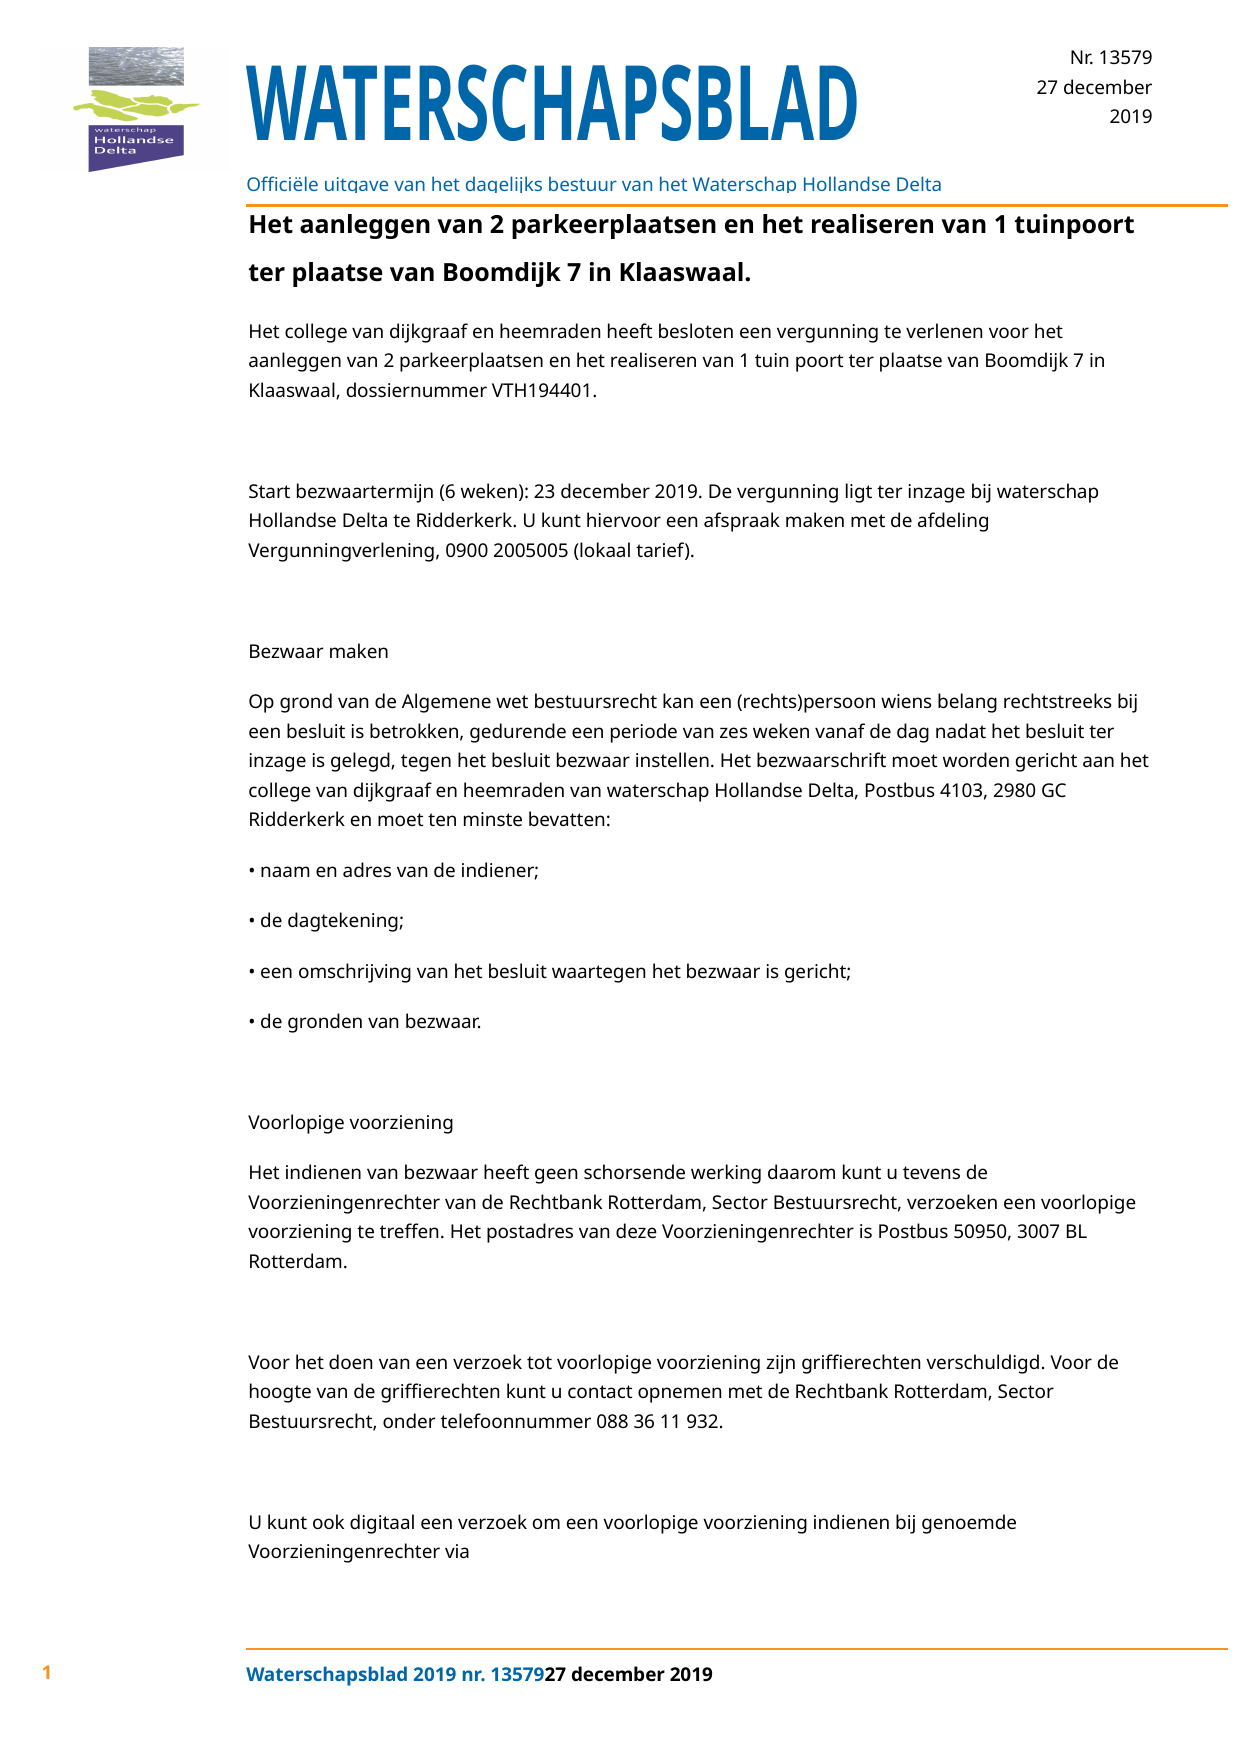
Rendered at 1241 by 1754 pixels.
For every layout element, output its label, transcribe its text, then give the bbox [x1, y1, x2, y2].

picture [41, 47, 231, 172]
text Het college van dijkgraaf en heemraden heeft besloten een vergunning te verlenen voor het aanleggen van 2 parkeerplaatsen en het realiseren van 1 tuin poort ter plaatse van Boomdijk 7 in Klaaswaal, dossiernummer VTH194401. [248, 318, 1152, 403]
text Het indienen van bezwaar heeft geen schorsende werking daarom kunt u tevens de Voorzieningenrechter van de Rechtbank Rotterdam, Sector Bestuursrecht, verzoeken een voorlopige voorziening te treffen. Het postadres van deze Voorzieningenrechter is Postbus 50950, 3007 BL Rotterdam. [248, 1159, 1152, 1274]
text Start bezwaartermijn (6 weken): 23 december 2019. De vergunning ligt ter inzage bij waterschap Hollandse Delta te Ridderkerk. U kunt hiervoor een afspraak maken met de afdeling Vergunningverlening, 0900 2005005 (lokaal tarief). [248, 478, 1152, 563]
text Voorlopige voorziening [248, 1109, 1152, 1135]
text • de dagtekening; [248, 907, 1152, 933]
text Bezwaar maken [248, 638, 1152, 664]
text U kunt ook digitaal een verzoek om een voorlopige voorziening indienen bij genoemde Voorzieningenrechter via [248, 1509, 1152, 1564]
text • een omschrijving van het besluit waartegen het bezwaar is gericht; [248, 958, 1152, 984]
text Het aanleggen van 2 parkeerplaatsen en het realiseren van 1 tuinpoort ter plaatse van Boomdijk 7 in Klaaswaal. [248, 207, 1152, 288]
text Op grond van de Algemene wet bestuursrecht kan een (rechts)persoon wiens belang rechtstreeks bij een besluit is betrokken, gedurende een periode van zes weken vanaf de dag nadat het besluit ter inzage is gelegd, tegen het besluit bezwaar instellen. Het bezwaarschrift moet worden gericht aan het college van dijkgraaf en heemraden van waterschap Hollandse Delta, Postbus 4103, 2980 GC Ridderkerk en moet ten minste bevatten: [248, 688, 1152, 832]
text • de gronden van bezwaar. [248, 1008, 1152, 1034]
text Voor het doen van een verzoek tot voorlopige voorziening zijn griffierechten verschuldigd. Voor de hoogte van de griffierechten kunt u contact opnemen met de Rechtbank Rotterdam, Sector Bestuursrecht, onder telefoonnummer 088 36 11 932. [248, 1349, 1152, 1434]
text • naam en adres van de indiener; [248, 857, 1152, 883]
